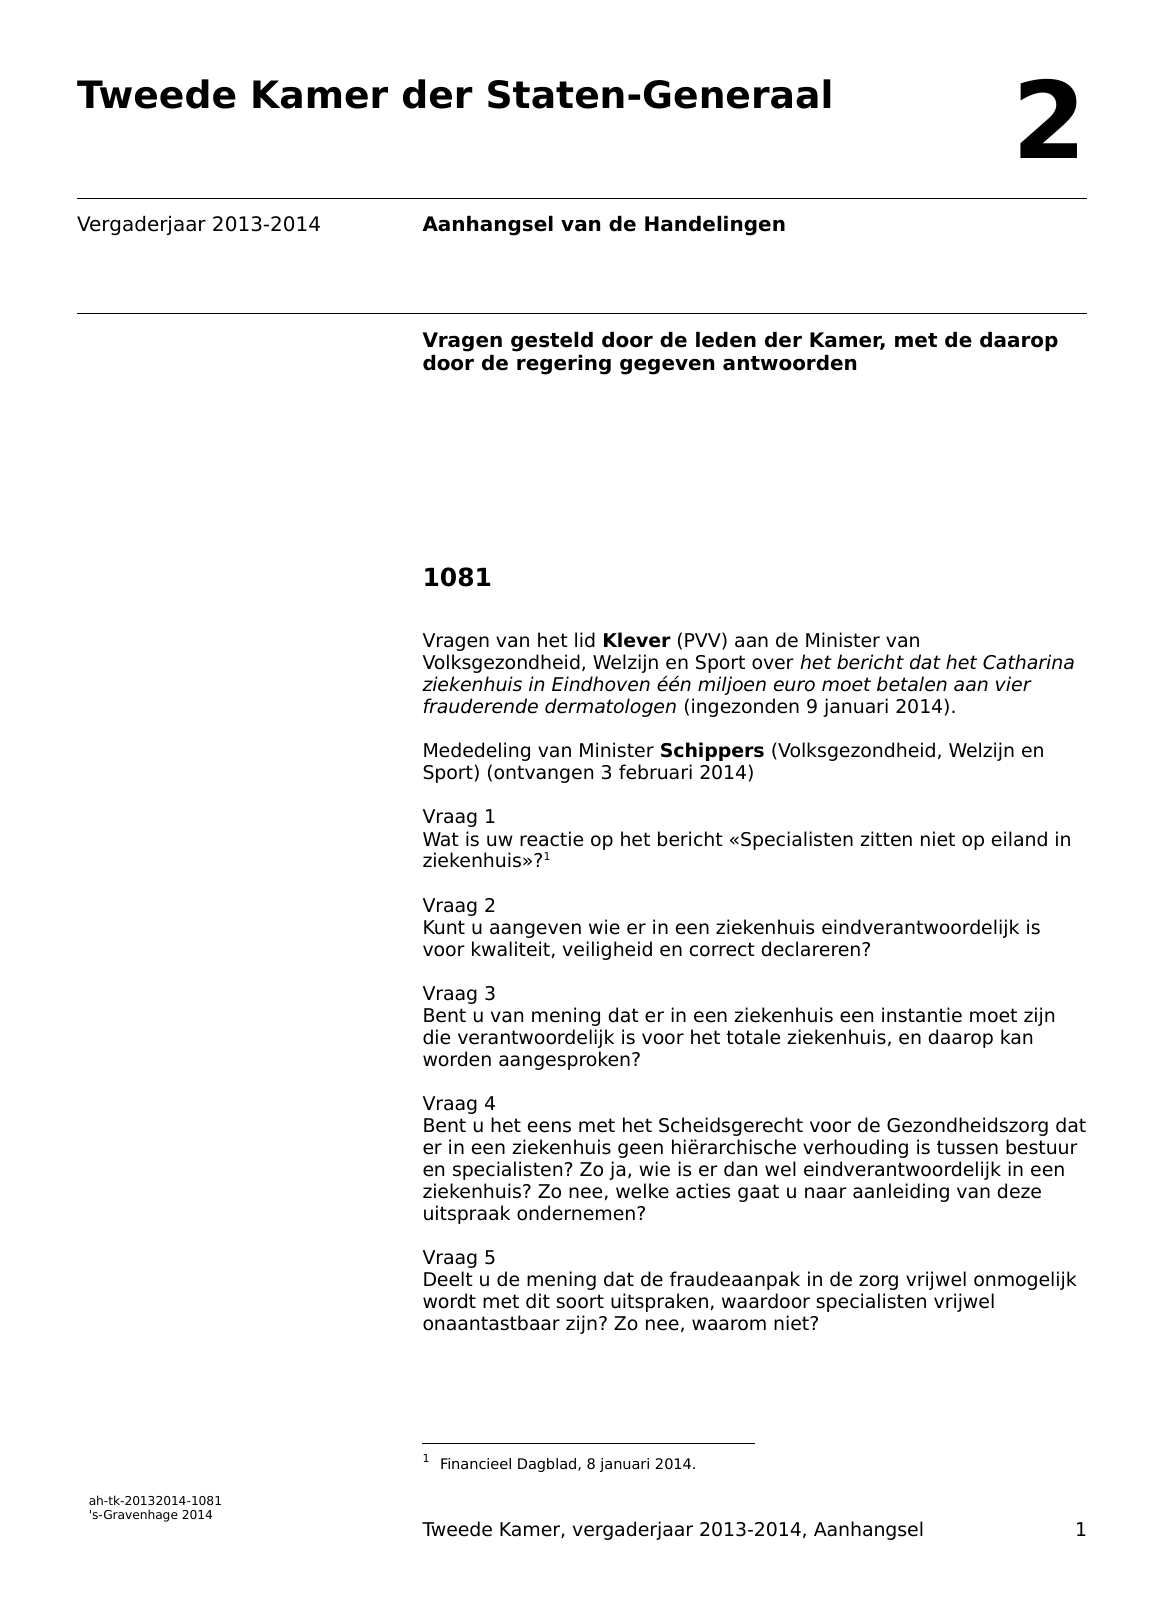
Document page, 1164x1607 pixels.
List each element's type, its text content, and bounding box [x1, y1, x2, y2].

text Vraag 3 [422, 983, 1087, 1005]
table_header Tweede Kamer der Staten-Generaal [77, 59, 886, 198]
text Kunt u aangeven wie er in een ziekenhuis eindverantwoordelijk is voor kwaliteit, veiligheid en correct declareren? [422, 917, 1087, 961]
table_header 2 [886, 59, 1087, 198]
text Financieel Dagblad, 8 januari 2014. [422, 1452, 1087, 1474]
text Mededeling van Minister Schippers (Volksgezondheid, Welzijn en Sport) (ontvangen 3 februari 2014) [422, 740, 1087, 784]
table_cell [77, 314, 422, 375]
text Vraag 1 [422, 806, 1087, 828]
text Vraag 5 [422, 1247, 1087, 1269]
text Vragen van het lid Klever (PVV) aan de Minister van Volksgezondheid, Welzijn en Sport over het bericht dat het Catharina ziekenhuis in Eindhoven één miljoen euro moet betalen aan vier frauderende dermatologen (ingezonden 9 januari 2014). [422, 630, 1087, 718]
text Deelt u de mening dat de fraudeaanpak in de zorg vrijwel onmogelijk wordt met dit soort uitspraken, waardoor specialisten vrijwel onaantastbaar zijn? Zo nee, waarom niet? [422, 1269, 1087, 1335]
table_cell Vragen gesteld door de leden der Kamer, met de daarop door de regering gegeven antwoorden [422, 314, 1087, 375]
table_cell Aanhangsel van de Handelingen [422, 199, 1087, 313]
table_cell Vergaderjaar 2013-2014 [77, 199, 422, 313]
text Vraag 2 [422, 894, 1087, 917]
text 's-Gravenhage 2014 [88, 1508, 323, 1522]
text Bent u van mening dat er in een ziekenhuis een instantie moet zijn die verantwoordelijk is voor het totale ziekenhuis, en daarop kan worden aangesproken? [422, 1005, 1087, 1071]
text Wat is uw reactie op het bericht «Specialisten zitten niet op eiland in ziekenhuis»? [422, 828, 1087, 872]
text Bent u het eens met het Scheidsgerecht voor de Gezondheidszorg dat er in een ziekenhuis geen hiërarchische verhouding is tussen bestuur en specialisten? Zo ja, wie is er dan wel eindverantwoordelijk in een ziekenhuis? Zo nee, welke acties gaat u naar aanleiding van deze uitspraak ondernemen? [422, 1115, 1087, 1225]
text Vraag 4 [422, 1093, 1087, 1115]
text ah-tk-20132014-1081 [88, 1494, 323, 1508]
text 1081 [422, 563, 1087, 592]
